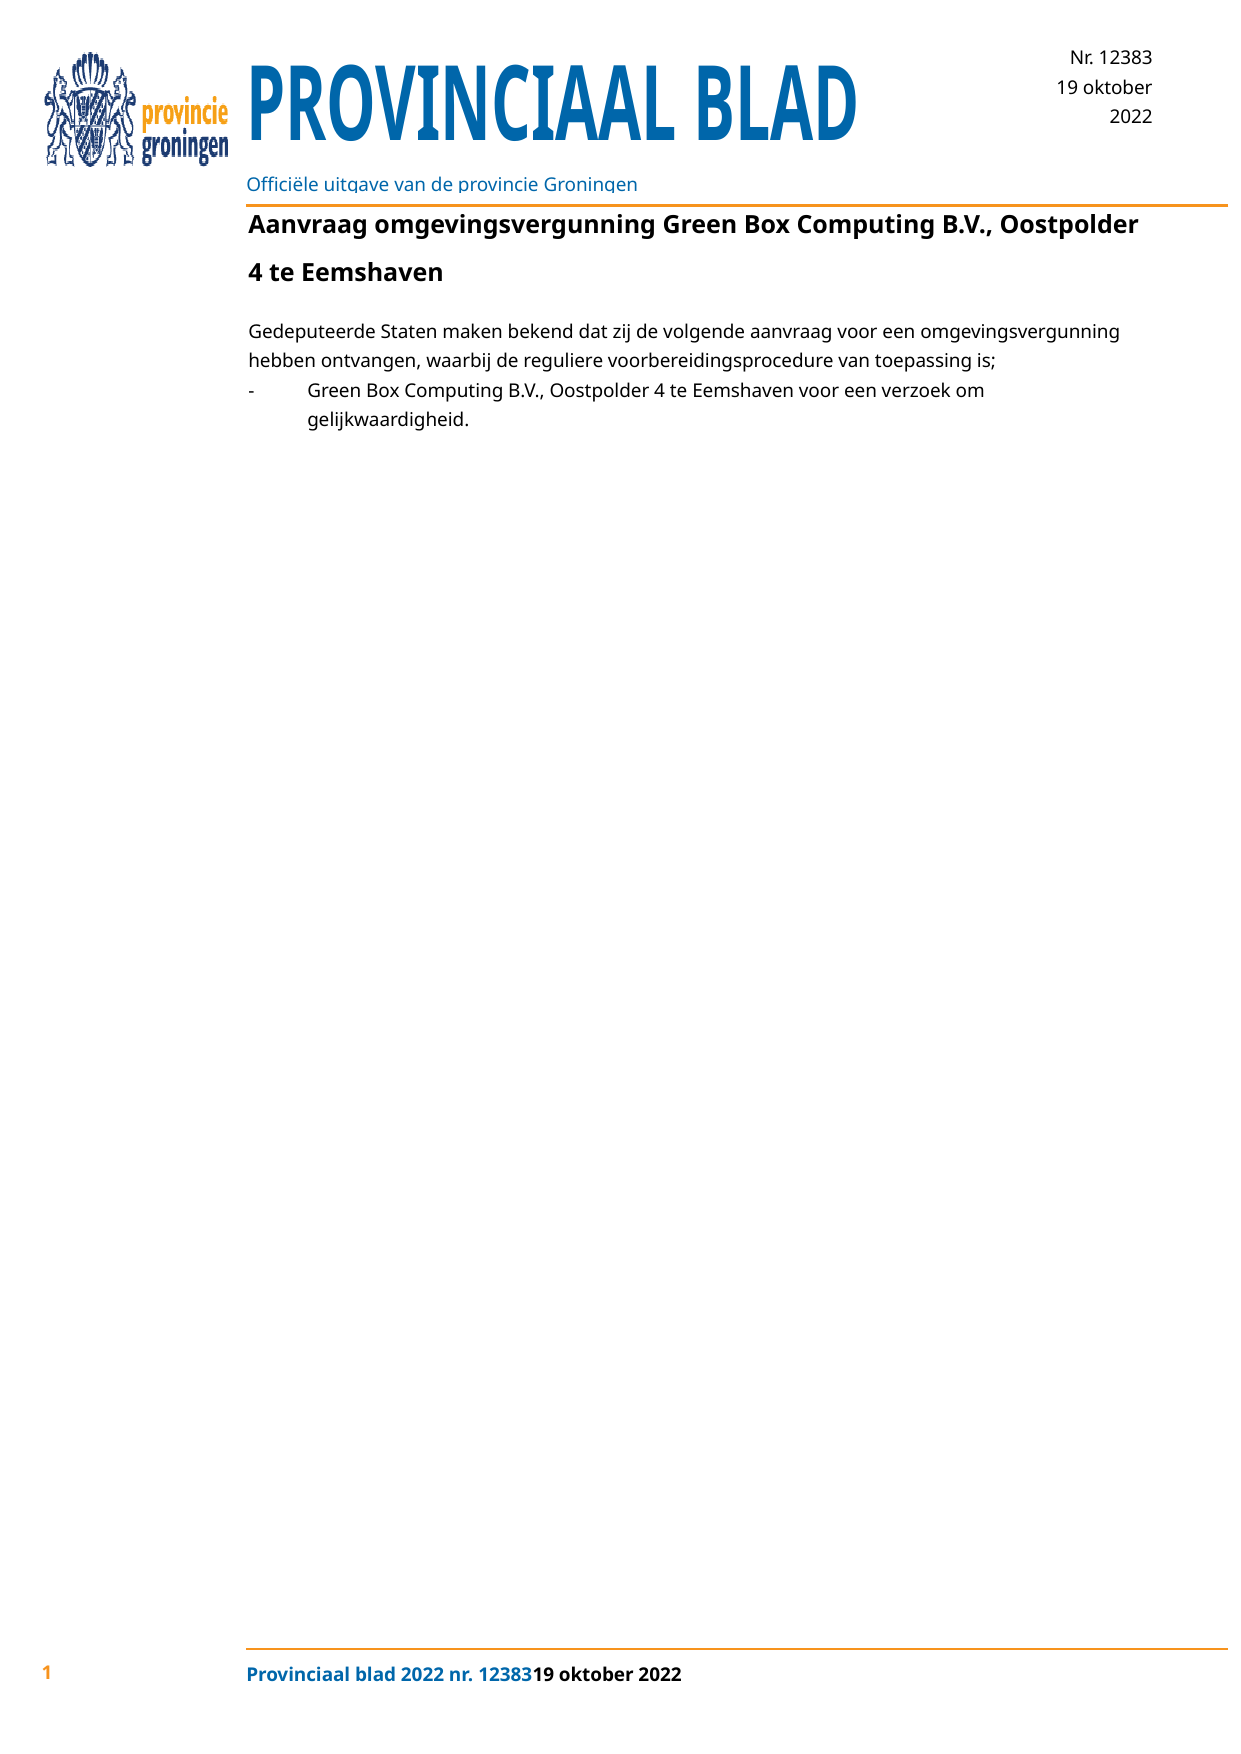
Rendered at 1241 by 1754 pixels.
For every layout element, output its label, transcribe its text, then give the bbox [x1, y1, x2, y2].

text Gedeputeerde Staten maken bekend dat zij de volgende aanvraag voor een omgevingsvergunning hebben ontvangen, waarbij de reguliere voorbereidingsprocedure van toepassing is; [248, 318, 1152, 373]
list Green Box Computing B.V., Oostpolder 4 te Eemshaven voor een verzoek om gelijkwaardigheid. [248, 377, 1152, 432]
picture [41, 47, 231, 172]
text Aanvraag omgevingsvergunning Green Box Computing B.V., Oostpolder 4 te Eemshaven [248, 207, 1152, 288]
